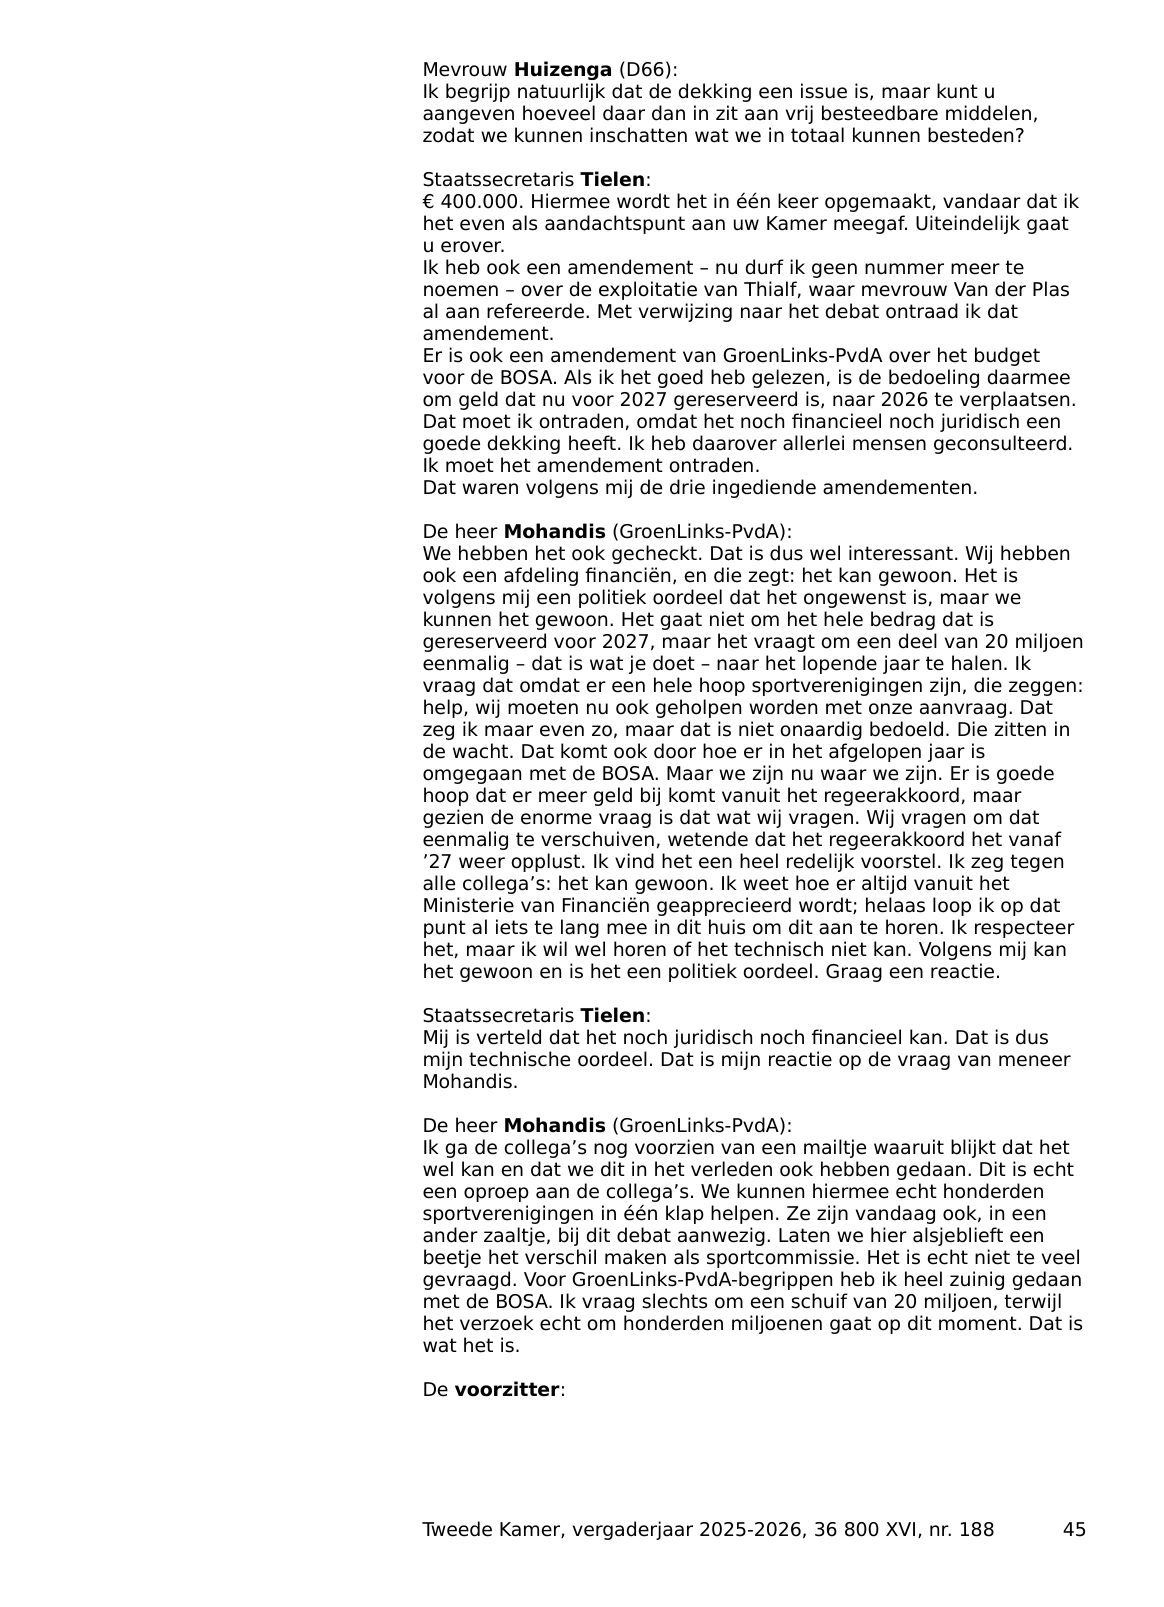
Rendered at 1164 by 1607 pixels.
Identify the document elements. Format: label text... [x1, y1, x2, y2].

text Dat waren volgens mij de drie ingediende amendementen. [422, 477, 1087, 499]
text Ik heb ook een amendement – nu durf ik geen nummer meer te noemen – over de exploitatie van Thialf, waar mevrouw Van der Plas al aan refereerde. Met verwijzing naar het debat ontraad ik dat amendement. [422, 257, 1087, 345]
text We hebben het ook gecheckt. Dat is dus wel interessant. Wij hebben ook een afdeling financiën, en die zegt: het kan gewoon. Het is volgens mij een politiek oordeel dat het ongewenst is, maar we kunnen het gewoon. Het gaat niet om het hele bedrag dat is gereserveerd voor 2027, maar het vraagt om een deel van 20 miljoen eenmalig – dat is wat je doet – naar het lopende jaar te halen. Ik vraag dat omdat er een hele hoop sportverenigingen zijn, die zeggen: help, wij moeten nu ook geholpen worden met onze aanvraag. Dat zeg ik maar even zo, maar dat is niet onaardig bedoeld. Die zitten in de wacht. Dat komt ook door hoe er in het afgelopen jaar is omgegaan met de BOSA. Maar we zijn nu waar we zijn. Er is goede hoop dat er meer geld bij komt vanuit het regeerakkoord, maar gezien de enorme vraag is dat wat wij vragen. Wij vragen om dat eenmalig te verschuiven, wetende dat het regeerakkoord het vanaf ’27 weer opplust. Ik vind het een heel redelijk voorstel. Ik zeg tegen alle collega’s: het kan gewoon. Ik weet hoe er altijd vanuit het Ministerie van Financiën geapprecieerd wordt; helaas loop ik op dat punt al iets te lang mee in dit huis om dit aan te horen. Ik respecteer het, maar ik wil wel horen of het technisch niet kan. Volgens mij kan het gewoon en is het een politiek oordeel. Graag een reactie. [422, 543, 1087, 983]
text Mevrouw Huizenga (D66): [422, 59, 1087, 81]
text Mij is verteld dat het noch juridisch noch financieel kan. Dat is dus mijn technische oordeel. Dat is mijn reactie op de vraag van meneer Mohandis. [422, 1027, 1087, 1093]
text € 400.000. Hiermee wordt het in één keer opgemaakt, vandaar dat ik het even als aandachtspunt aan uw Kamer meegaf. Uiteindelijk gaat u erover. [422, 191, 1087, 257]
text Staatssecretaris Tielen: [422, 169, 1087, 191]
text Ik ga de collega’s nog voorzien van een mailtje waaruit blijkt dat het wel kan en dat we dit in het verleden ook hebben gedaan. Dit is echt een oproep aan de collega’s. We kunnen hiermee echt honderden sportverenigingen in één klap helpen. Ze zijn vandaag ook, in een ander zaaltje, bij dit debat aanwezig. Laten we hier alsjeblieft een beetje het verschil maken als sportcommissie. Het is echt niet te veel gevraagd. Voor GroenLinks-PvdA-begrippen heb ik heel zuinig gedaan met de BOSA. Ik vraag slechts om een schuif van 20 miljoen, terwijl het verzoek echt om honderden miljoenen gaat op dit moment. Dat is wat het is. [422, 1137, 1087, 1357]
text De heer Mohandis (GroenLinks-PvdA): [422, 1115, 1087, 1137]
text Staatssecretaris Tielen: [422, 1005, 1087, 1027]
text Ik begrijp natuurlijk dat de dekking een issue is, maar kunt u aangeven hoeveel daar dan in zit aan vrij besteedbare middelen, zodat we kunnen inschatten wat we in totaal kunnen besteden? [422, 81, 1087, 147]
text De heer Mohandis (GroenLinks-PvdA): [422, 521, 1087, 543]
text De voorzitter: [422, 1379, 1087, 1401]
text Er is ook een amendement van GroenLinks-PvdA over het budget voor de BOSA. Als ik het goed heb gelezen, is de bedoeling daarmee om geld dat nu voor 2027 gereserveerd is, naar 2026 te verplaatsen. Dat moet ik ontraden, omdat het noch financieel noch juridisch een goede dekking heeft. Ik heb daarover allerlei mensen geconsulteerd. Ik moet het amendement ontraden. [422, 345, 1087, 477]
